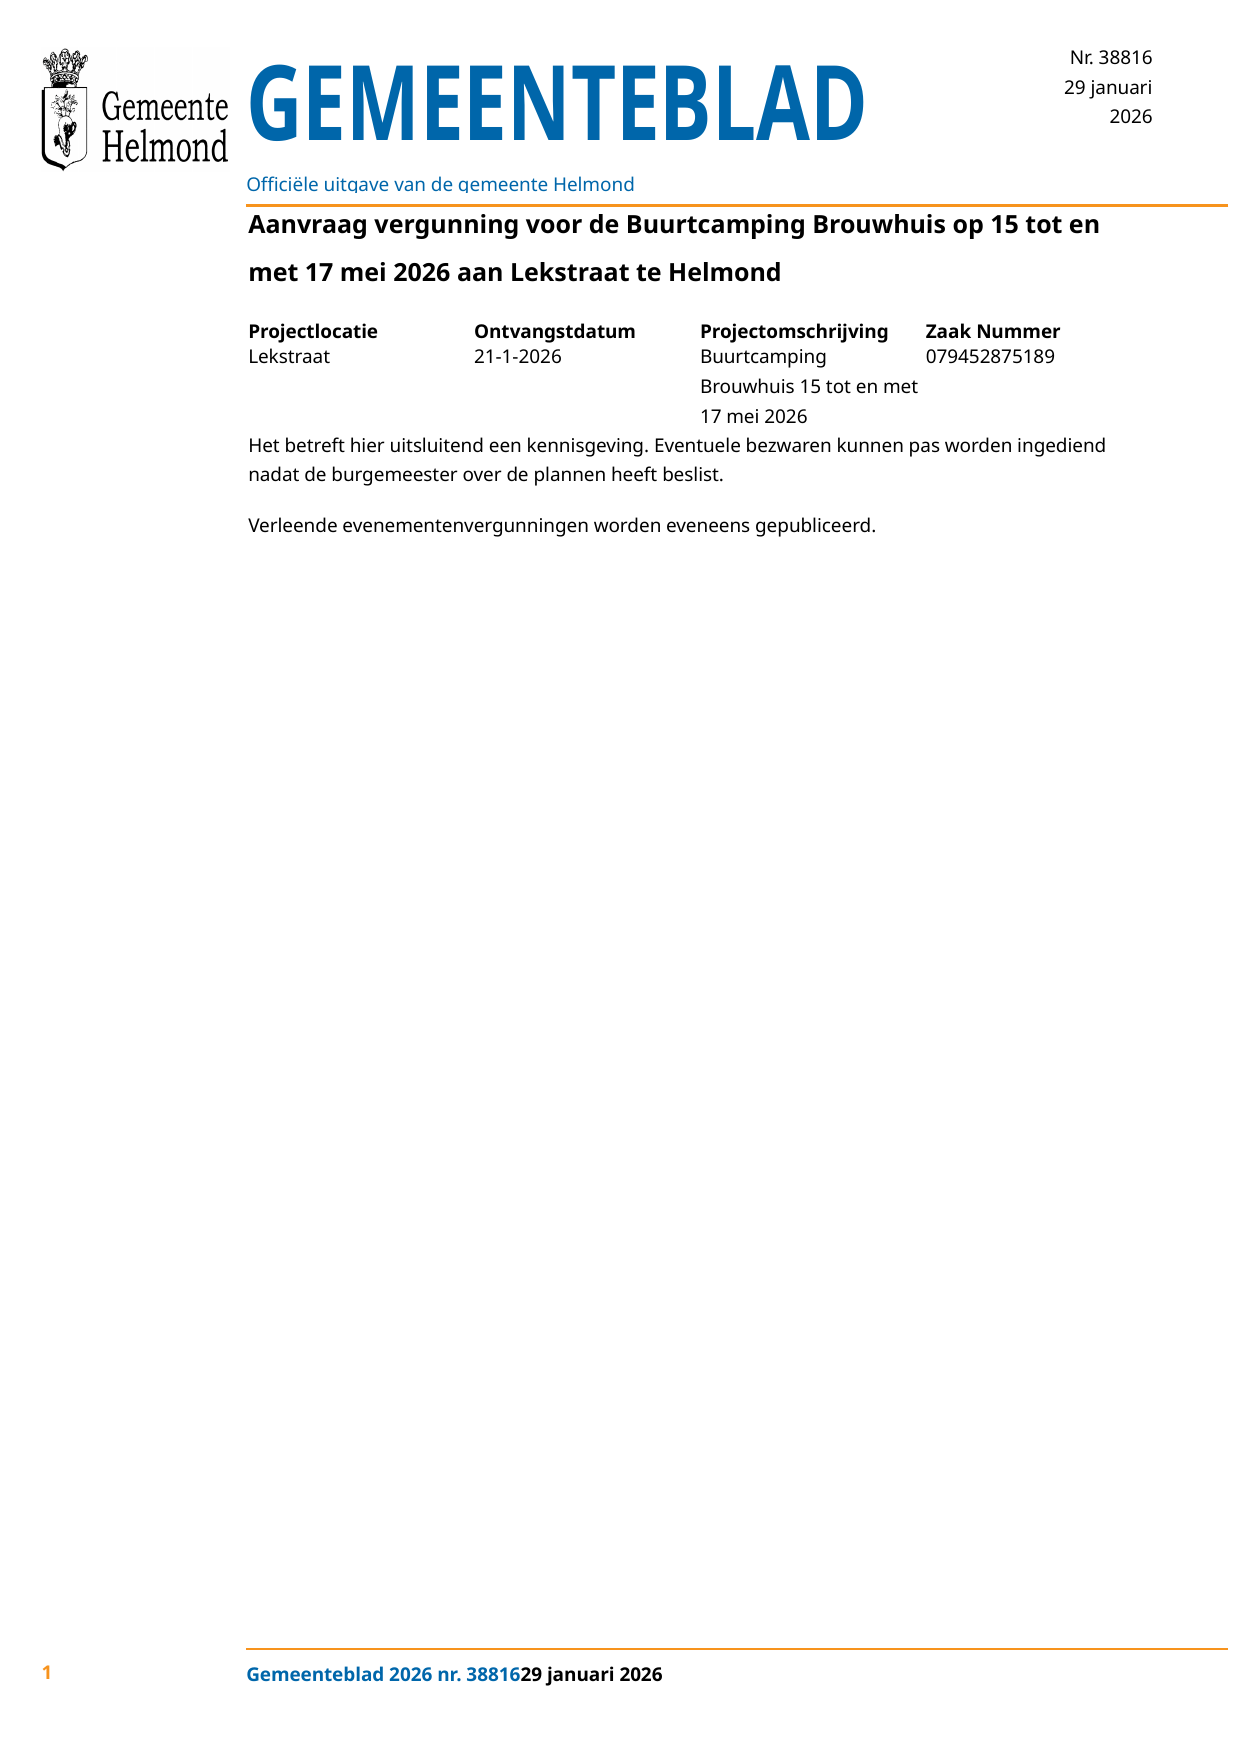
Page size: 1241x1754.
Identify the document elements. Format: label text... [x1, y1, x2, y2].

table_cell Lekstraat [248, 344, 474, 429]
text Aanvraag vergunning voor de Buurtcamping Brouwhuis op 15 tot en met 17 mei 2026 aan Lekstraat te Helmond [248, 207, 1152, 288]
table_header Projectlocatie [248, 318, 474, 344]
table_header Ontvangstdatum [474, 318, 700, 344]
table_cell Buurtcamping Brouwhuis 15 tot en met 17 mei 2026 [700, 344, 926, 429]
picture [41, 47, 231, 172]
text Het betreft hier uitsluitend een kennisgeving. Eventuele bezwaren kunnen pas worden ingediend nadat de burgemeester over de plannen heeft beslist. [248, 432, 1152, 487]
table_header Projectomschrijving [700, 318, 926, 344]
table_cell 21-1-2026 [474, 344, 700, 429]
table_header Zaak Nummer [926, 318, 1152, 344]
text Verleende evenementenvergunningen worden eveneens gepubliceerd. [248, 512, 1152, 538]
table_cell 079452875189 [926, 344, 1152, 429]
